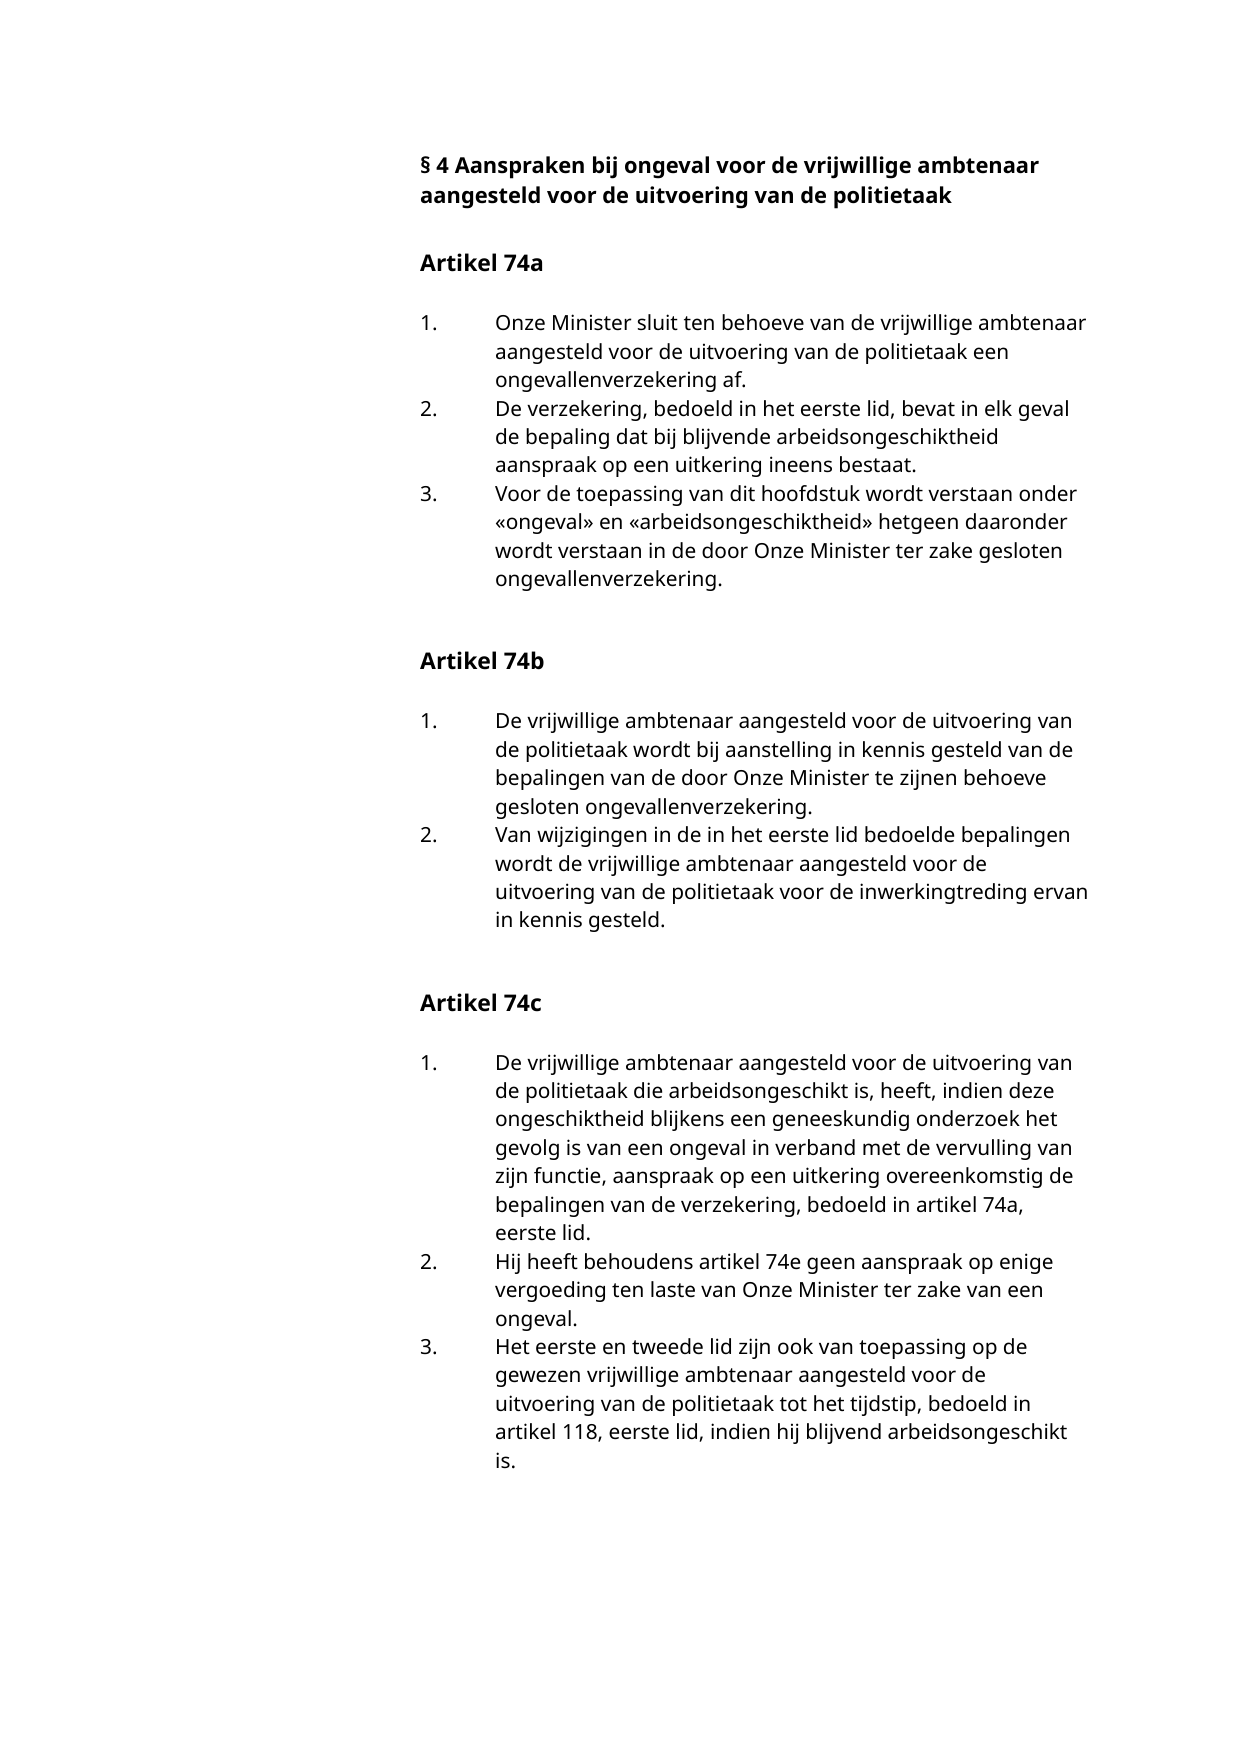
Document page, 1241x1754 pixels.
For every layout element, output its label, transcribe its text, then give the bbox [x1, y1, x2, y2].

list Van wijzigingen in de in het eerste lid bedoelde bepalingen wordt de vrijwillige ambtenaar aangesteld voor de uitvoering van de politietaak voor de inwerkingtreding ervan in kennis gesteld. [420, 820, 1090, 934]
list De vrijwillige ambtenaar aangesteld voor de uitvoering van de politietaak die arbeidsongeschikt is, heeft, indien deze ongeschiktheid blijkens een geneeskundig onderzoek het gevolg is van een ongeval in verband met de vervulling van zijn functie, aanspraak op een uitkering overeenkomstig de bepalingen van de verzekering, bedoeld in artikel 74a, eerste lid. [420, 1048, 1090, 1247]
list Onze Minister sluit ten behoeve van de vrijwillige ambtenaar aangesteld voor de uitvoering van de politietaak een ongevallenverzekering af. [420, 308, 1090, 394]
list De vrijwillige ambtenaar aangesteld voor de uitvoering van de politietaak wordt bij aanstelling in kennis gesteld van de bepalingen van de door Onze Minister te zijnen behoeve gesloten ongevallenverzekering. [420, 706, 1090, 820]
subtitle Artikel 74b [420, 645, 1090, 676]
subtitle § 4 Aanspraken bij ongeval voor de vrijwillige ambtenaar aangesteld voor de uitvoering van de politietaak [420, 150, 1090, 209]
list Voor de toepassing van dit hoofdstuk wordt verstaan onder «ongeval» en «arbeidsongeschiktheid» hetgeen daaronder wordt verstaan in de door Onze Minister ter zake gesloten ongevallenverzekering. [420, 479, 1090, 593]
subtitle Artikel 74c [420, 986, 1090, 1018]
list Hij heeft behoudens artikel 74e geen aanspraak op enige vergoeding ten laste van Onze Minister ter zake van een ongeval. [420, 1247, 1090, 1332]
list Het eerste en tweede lid zijn ook van toepassing op de gewezen vrijwillige ambtenaar aangesteld voor de uitvoering van de politietaak tot het tijdstip, bedoeld in artikel 118, eerste lid, indien hij blijvend arbeidsongeschikt is. [420, 1332, 1090, 1474]
subtitle Artikel 74a [420, 247, 1090, 278]
list De verzekering, bedoeld in het eerste lid, bevat in elk geval de bepaling dat bij blijvende arbeidsongeschiktheid aanspraak op een uitkering ineens bestaat. [420, 394, 1090, 479]
